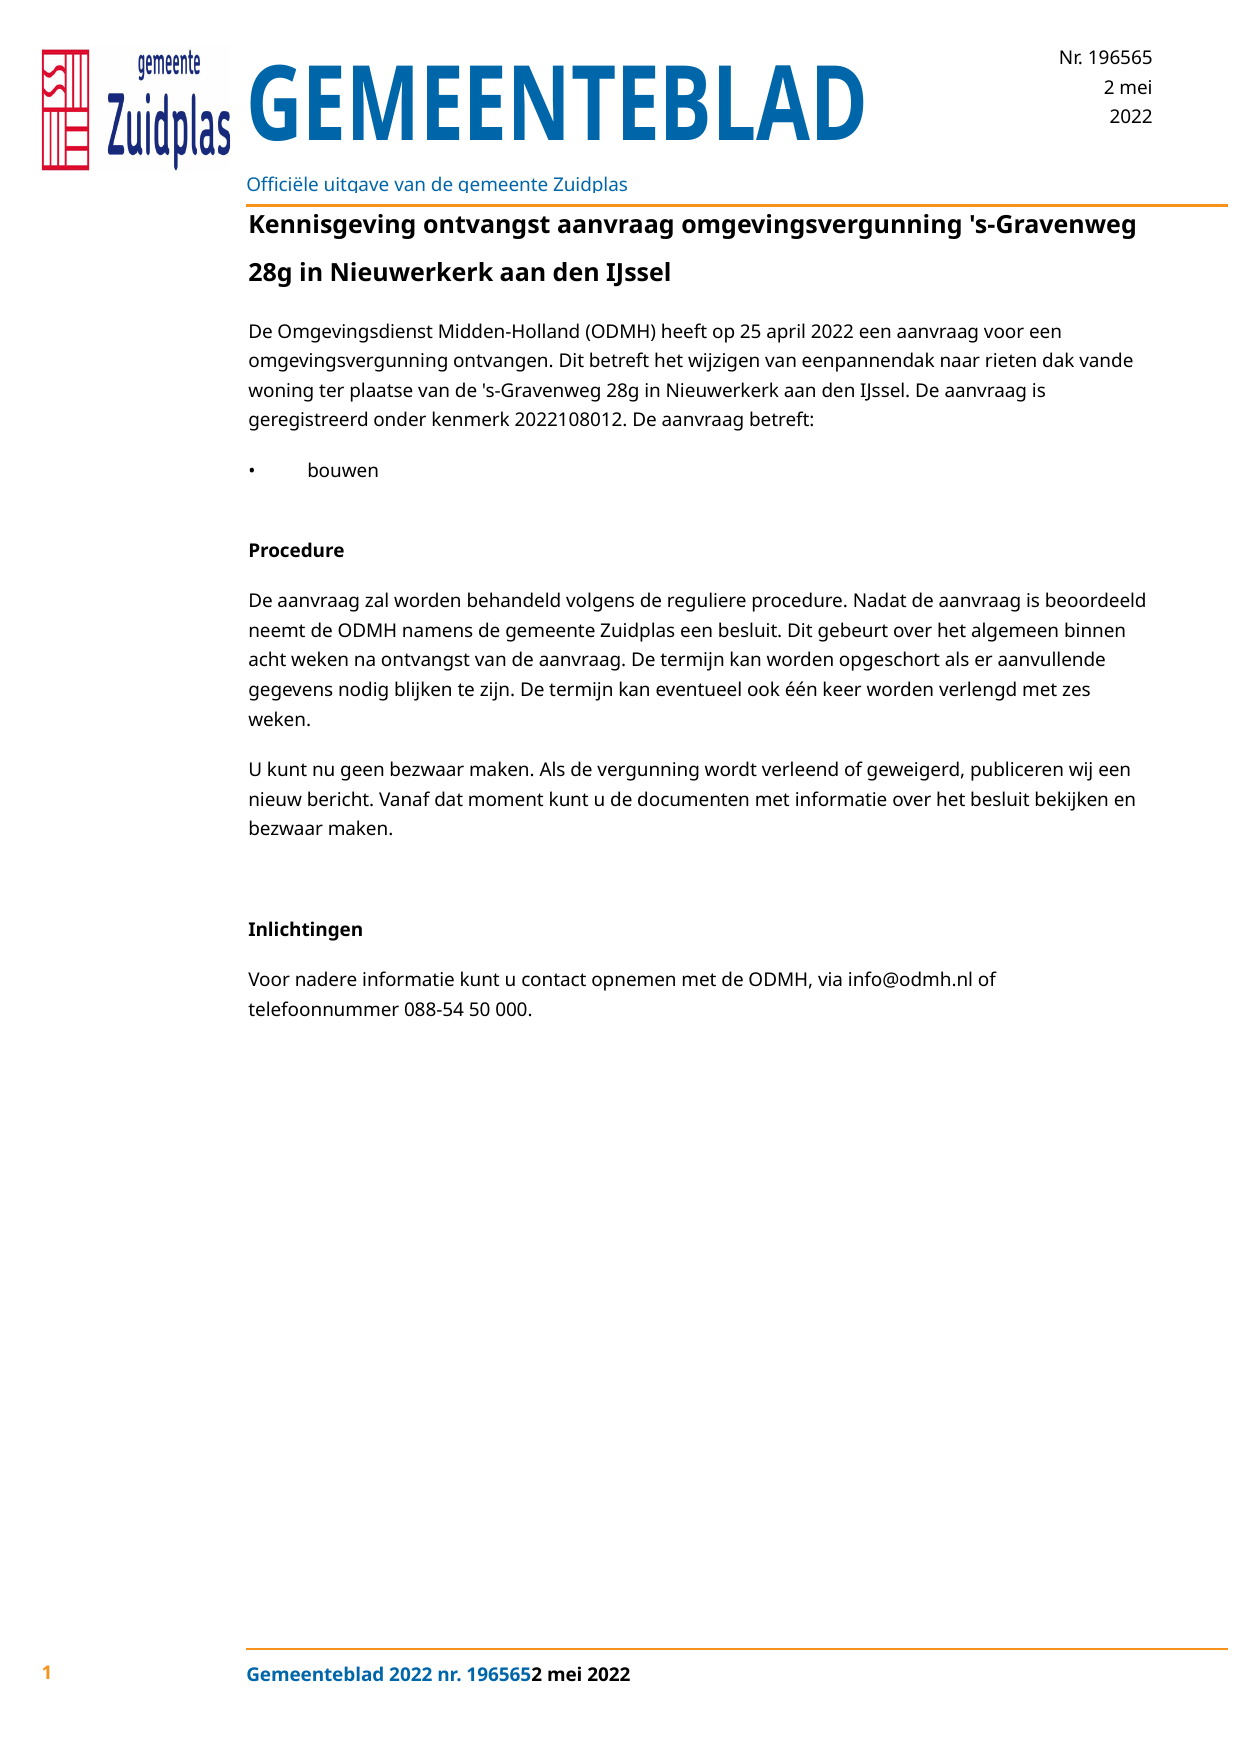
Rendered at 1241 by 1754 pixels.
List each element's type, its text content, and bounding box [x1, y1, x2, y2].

text Inlichtingen [248, 916, 1152, 942]
text Kennisgeving ontvangst aanvraag omgevingsvergunning 's-Gravenweg 28g in Nieuwerkerk aan den IJssel [248, 207, 1152, 288]
text U kunt nu geen bezwaar maken. Als de vergunning wordt verleend of geweigerd, publiceren wij een nieuw bericht. Vanaf dat moment kunt u de documenten met informatie over het besluit bekijken en bezwaar maken. [248, 756, 1152, 841]
text Voor nadere informatie kunt u contact opnemen met de ODMH, via info@odmh.nl of telefoonnummer 088-54 50 000. [248, 967, 1152, 1022]
text Procedure [248, 537, 1152, 563]
text De Omgevingsdienst Midden-Holland (ODMH) heeft op 25 april 2022 een aanvraag voor een omgevingsvergunning ontvangen. Dit betreft het wijzigen van eenpannendak naar rieten dak vande woning ter plaatse van de 's-Gravenweg 28g in Nieuwerkerk aan den IJssel. De aanvraag is geregistreerd onder kenmerk 2022108012. De aanvraag betreft: [248, 318, 1152, 432]
picture [41, 47, 231, 172]
list bouwen [248, 457, 1152, 483]
text De aanvraag zal worden behandeld volgens de reguliere procedure. Nadat de aanvraag is beoordeeld neemt de ODMH namens de gemeente Zuidplas een besluit. Dit gebeurt over het algemeen binnen acht weken na ontvangst van de aanvraag. De termijn kan worden opgeschort als er aanvullende gegevens nodig blijken te zijn. De termijn kan eventueel ook één keer worden verlengd met zes weken. [248, 587, 1152, 732]
